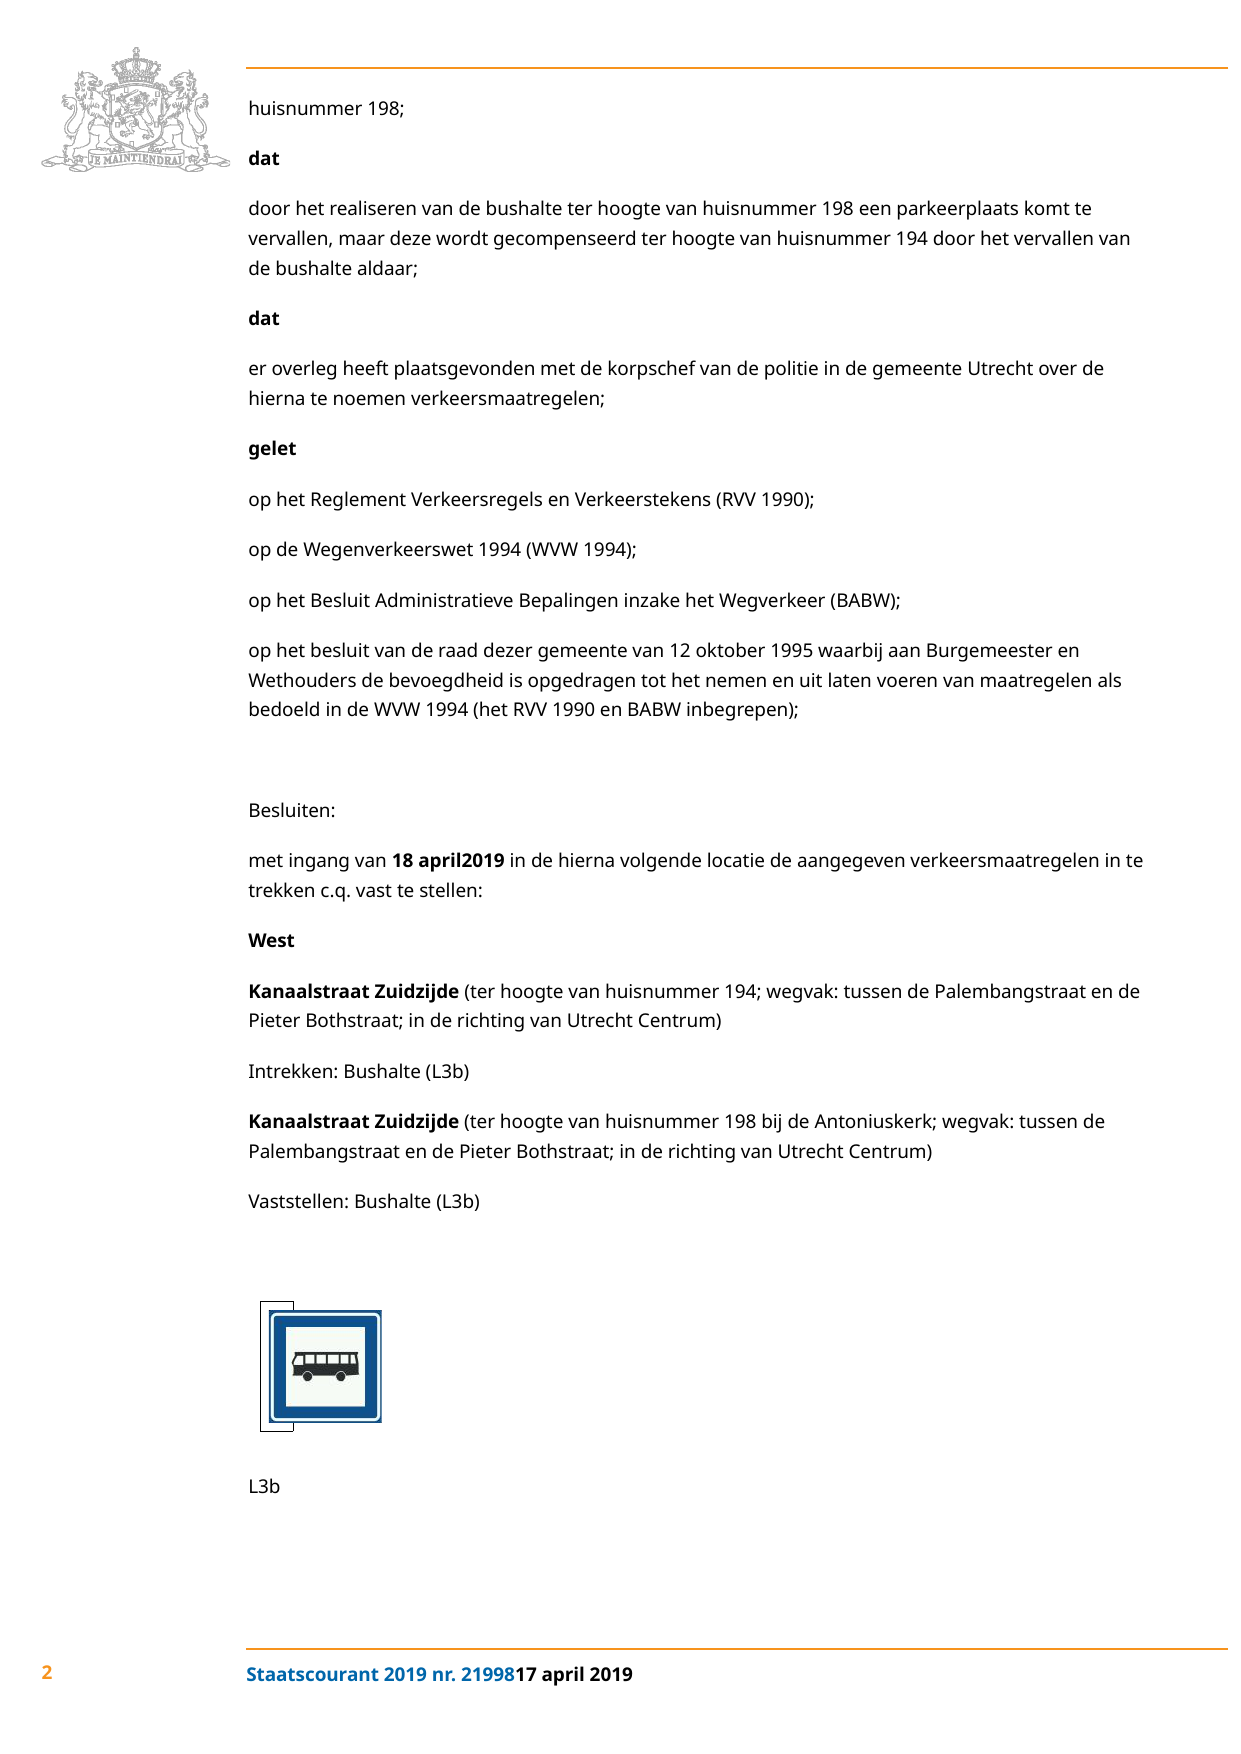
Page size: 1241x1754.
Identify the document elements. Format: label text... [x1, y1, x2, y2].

text L3b [248, 1473, 1152, 1499]
text huisnummer 198; [248, 95, 1152, 121]
text gelet [248, 436, 1152, 461]
picture [268, 1310, 382, 1423]
text Vaststellen: Bushalte (L3b) [248, 1188, 1152, 1214]
text dat [248, 145, 1152, 171]
text op de Wegenverkeerswet 1994 (WVW 1994); [248, 536, 1152, 562]
text er overleg heeft plaatsgevonden met de korpschef van de politie in de gemeente Utrecht over de hierna te noemen verkeersmaatregelen; [248, 356, 1152, 411]
text door het realiseren van de bushalte ter hoogte van huisnummer 198 een parkeerplaats komt te vervallen, maar deze wordt gecompenseerd ter hoogte van huisnummer 194 door het vervallen van de bushalte aldaar; [248, 196, 1152, 281]
text op het Besluit Administratieve Bepalingen inzake het Wegverkeer (BABW); [248, 587, 1152, 613]
text Intrekken: Bushalte (L3b) [248, 1058, 1152, 1084]
text met ingang van 18 april2019 in de hierna volgende locatie de aangegeven verkeersmaatregelen in te trekken c.q. vast te stellen: [248, 848, 1152, 903]
text Kanaalstraat Zuidzijde (ter hoogte van huisnummer 198 bij de Antoniuskerk; wegvak: tussen de Palembangstraat en de Pieter Bothstraat; in de richting van Utrecht Centrum) [248, 1108, 1152, 1164]
text op het Reglement Verkeersregels en Verkeerstekens (RVV 1990); [248, 486, 1152, 512]
text Kanaalstraat Zuidzijde (ter hoogte van huisnummer 194; wegvak: tussen de Palembangstraat en de Pieter Bothstraat; in de richting van Utrecht Centrum) [248, 978, 1152, 1033]
text dat [248, 305, 1152, 331]
picture [41, 47, 231, 172]
text op het besluit van de raad dezer gemeente van 12 oktober 1995 waarbij aan Burgemeester en Wethouders de bevoegdheid is opgedragen tot het nemen en uit laten voeren van maatregelen als bedoeld in de WVW 1994 (het RVV 1990 en BABW inbegrepen); [248, 637, 1152, 722]
text Besluiten: [248, 797, 1152, 823]
text West [248, 928, 1152, 953]
